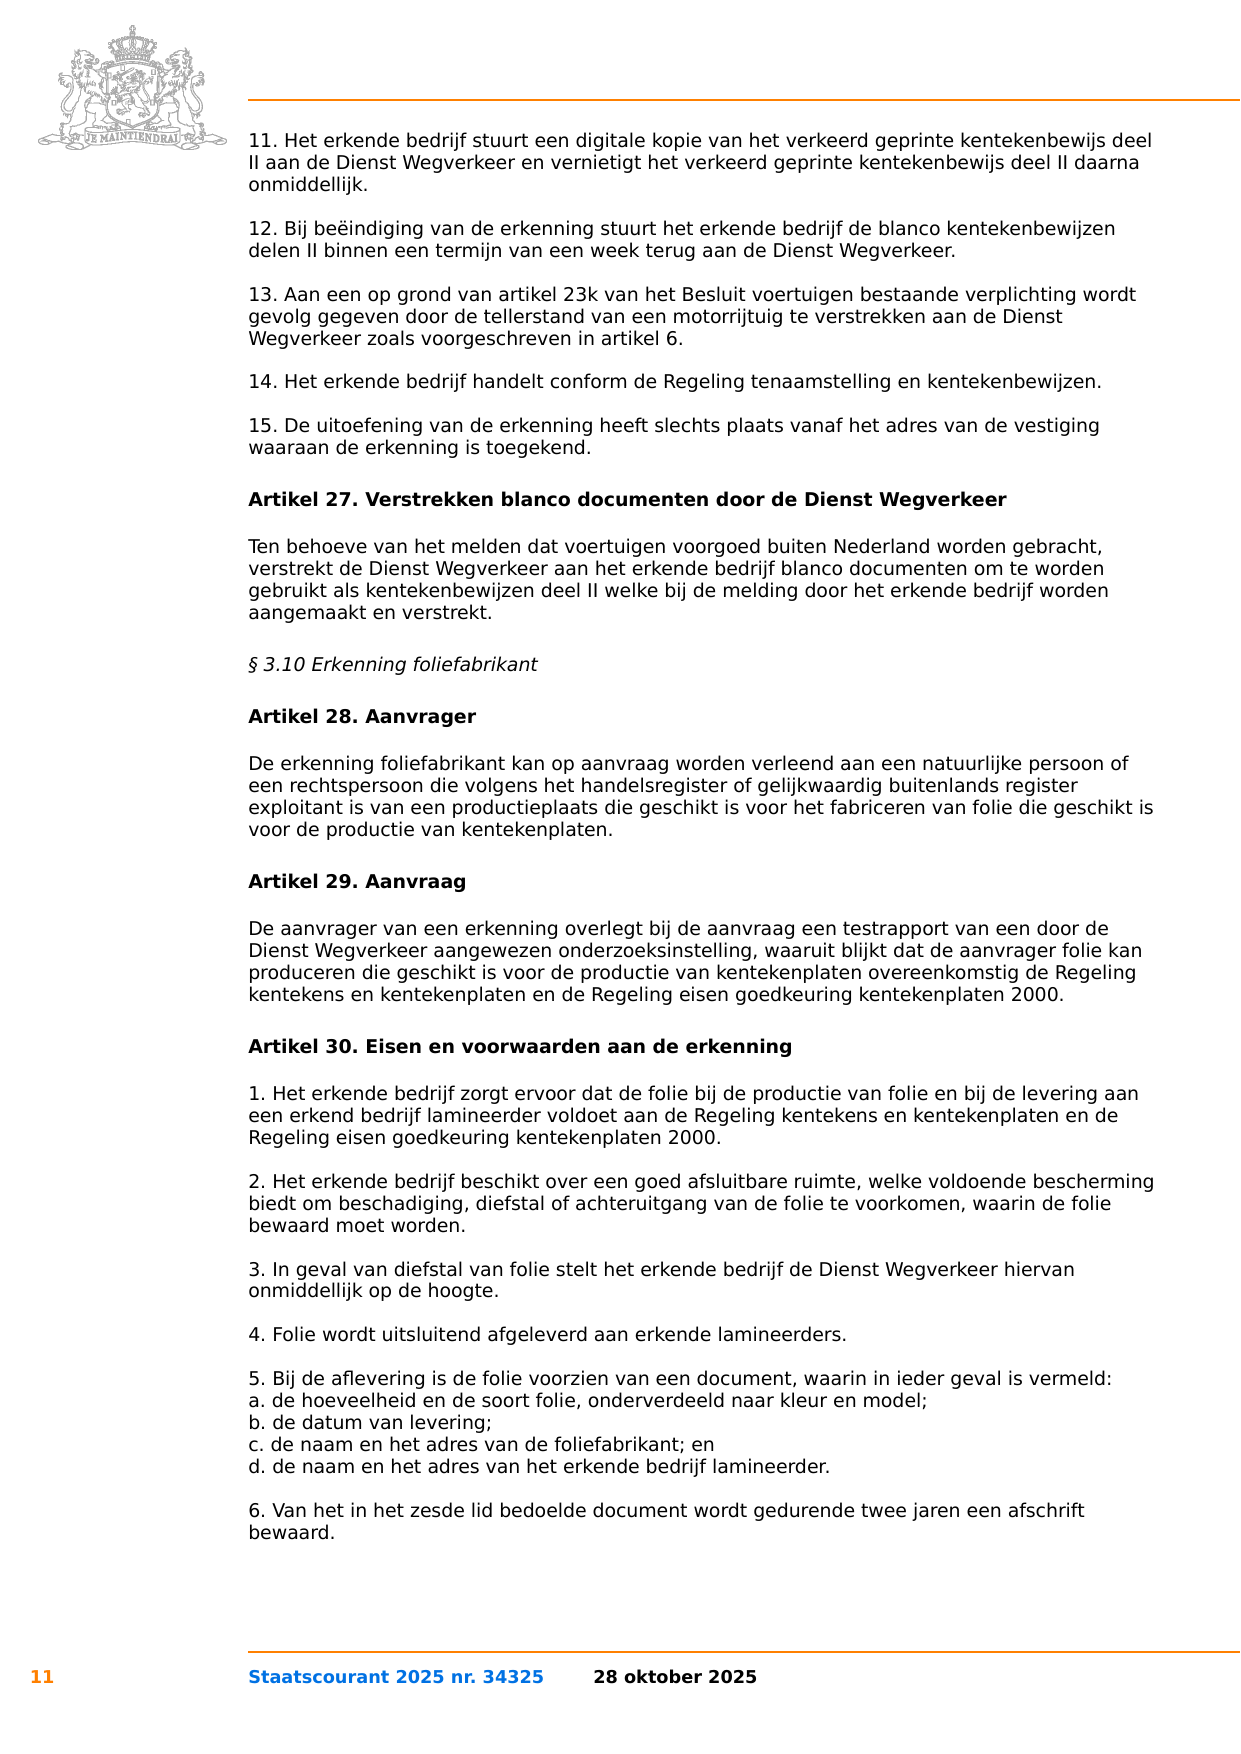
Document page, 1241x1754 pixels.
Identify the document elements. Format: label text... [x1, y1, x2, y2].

text 2. Het erkende bedrijf beschikt over een goed afsluitbare ruimte, welke voldoende bescherming biedt om beschadiging, diefstal of achteruitgang van de folie te voorkomen, waarin de folie bewaard moet worden. [248, 1171, 1163, 1237]
text a. de hoeveelheid en de soort folie, onderverdeeld naar kleur en model; [248, 1390, 1163, 1412]
text 12. Bij beëindiging van de erkenning stuurt het erkende bedrijf de blanco kentekenbewijzen delen II binnen een termijn van een week terug aan de Dienst Wegverkeer. [248, 218, 1163, 262]
subtitle Artikel 27. Verstrekken blanco documenten door de Dienst Wegverkeer [248, 489, 1163, 511]
subtitle Artikel 30. Eisen en voorwaarden aan de erkenning [248, 1036, 1163, 1058]
text 5. Bij de aflevering is de folie voorzien van een document, waarin in ieder geval is vermeld: [248, 1368, 1163, 1390]
text d. de naam en het adres van het erkende bedrijf lamineerder. [248, 1456, 1163, 1478]
text 14. Het erkende bedrijf handelt conform de Regeling tenaamstelling en kentekenbewijzen. [248, 371, 1163, 393]
picture [38, 25, 227, 150]
subtitle Artikel 29. Aanvraag [248, 871, 1163, 893]
text b. de datum van levering; [248, 1412, 1163, 1434]
text De erkenning foliefabrikant kan op aanvraag worden verleend aan een natuurlijke persoon of een rechtspersoon die volgens het handelsregister of gelijkwaardig buitenlands register exploitant is van een productieplaats die geschikt is voor het fabriceren van folie die geschikt is voor de productie van kentekenplaten. [248, 753, 1163, 841]
text c. de naam en het adres van de foliefabrikant; en [248, 1434, 1163, 1456]
subtitle § 3.10 Erkenning foliefabrikant [248, 654, 1163, 676]
text 3. In geval van diefstal van folie stelt het erkende bedrijf de Dienst Wegverkeer hiervan onmiddellijk op de hoogte. [248, 1258, 1163, 1302]
text 4. Folie wordt uitsluitend afgeleverd aan erkende lamineerders. [248, 1324, 1163, 1346]
text 11. Het erkende bedrijf stuurt een digitale kopie van het verkeerd geprinte kentekenbewijs deel II aan de Dienst Wegverkeer en vernietigt het verkeerd geprinte kentekenbewijs deel II daarna onmiddellijk. [248, 130, 1163, 196]
text 6. Van het in het zesde lid bedoelde document wordt gedurende twee jaren een afschrift bewaard. [248, 1500, 1163, 1544]
text Ten behoeve van het melden dat voertuigen voorgoed buiten Nederland worden gebracht, verstrekt de Dienst Wegverkeer aan het erkende bedrijf blanco documenten om te worden gebruikt als kentekenbewijzen deel II welke bij de melding door het erkende bedrijf worden aangemaakt en verstrekt. [248, 536, 1163, 624]
subtitle Artikel 28. Aanvrager [248, 706, 1163, 728]
text De aanvrager van een erkenning overlegt bij de aanvraag een testrapport van een door de Dienst Wegverkeer aangewezen onderzoeksinstelling, waaruit blijkt dat de aanvrager folie kan produceren die geschikt is voor de productie van kentekenplaten overeenkomstig de Regeling kentekens en kentekenplaten en de Regeling eisen goedkeuring kentekenplaten 2000. [248, 918, 1163, 1006]
text 15. De uitoefening van de erkenning heeft slechts plaats vanaf het adres van de vestiging waaraan de erkenning is toegekend. [248, 415, 1163, 459]
text 1. Het erkende bedrijf zorgt ervoor dat de folie bij de productie van folie en bij de levering aan een erkend bedrijf lamineerder voldoet aan de Regeling kentekens en kentekenplaten en de Regeling eisen goedkeuring kentekenplaten 2000. [248, 1083, 1163, 1149]
text 13. Aan een op grond van artikel 23k van het Besluit voertuigen bestaande verplichting wordt gevolg gegeven door de tellerstand van een motorrijtuig te verstrekken aan de Dienst Wegverkeer zoals voorgeschreven in artikel 6. [248, 283, 1163, 349]
